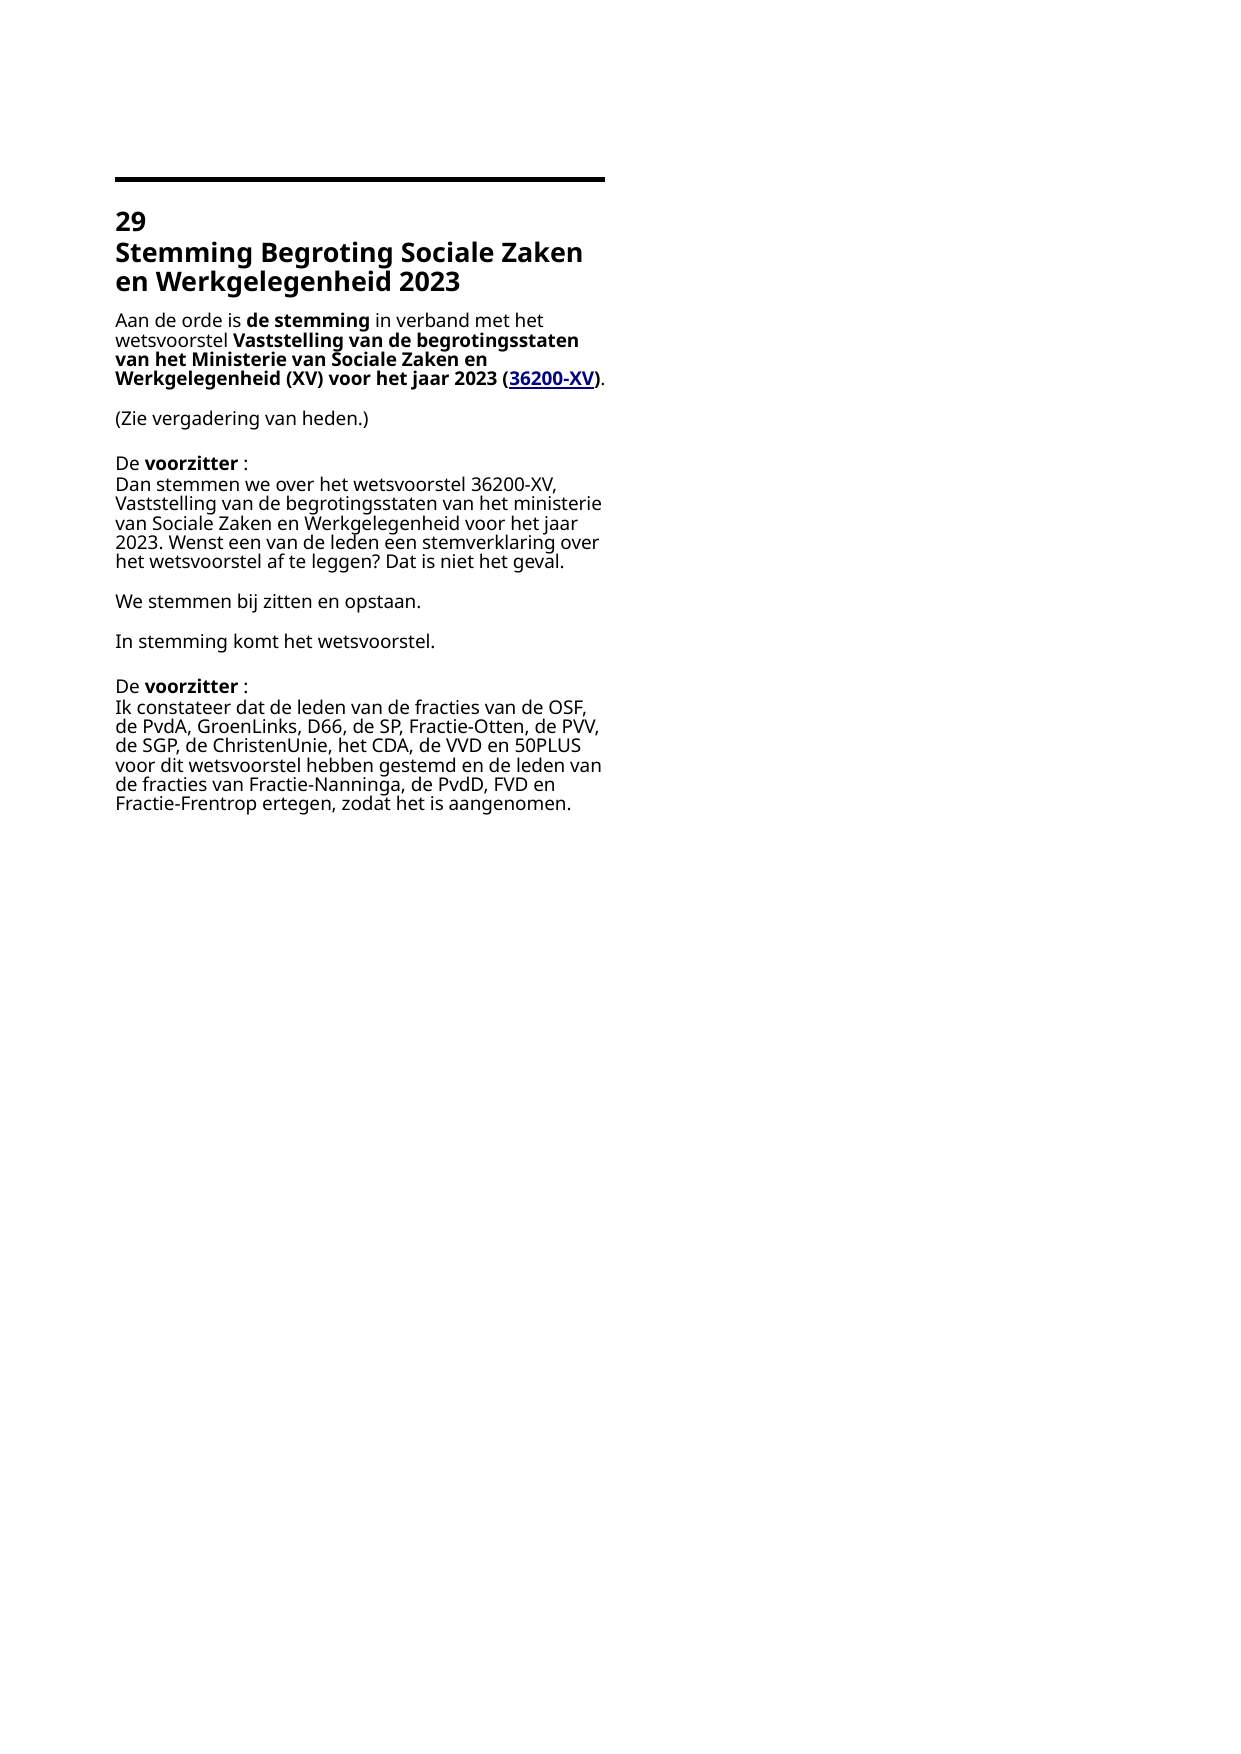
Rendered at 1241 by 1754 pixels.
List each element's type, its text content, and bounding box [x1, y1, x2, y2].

text We stemmen bij zitten en opstaan. [115, 593, 605, 612]
text Aan de orde is de stemming in verband met het wetsvoorstel Vaststelling van de begrotingsstaten van het Ministerie van Sociale Zaken en Werkgelegenheid (XV) voor het jaar 2023 (36200-XV). [115, 312, 605, 389]
text Dan stemmen we over het wetsvoorstel 36200-XV, Vaststelling van de begrotingsstaten van het ministerie van Sociale Zaken en Werkgelegenheid voor het jaar 2023. Wenst een van de leden een stemverklaring over het wetsvoorstel af te leggen? Dat is niet het geval. [115, 476, 605, 572]
text De voorzitter : [115, 673, 605, 699]
text Stemming Begroting Sociale Zaken en Werkgelegenheid 2023 [115, 239, 605, 312]
text Ik constateer dat de leden van de fracties van de OSF, de PvdA, GroenLinks, D66, de SP, Fractie-Otten, de PVV, de SGP, de ChristenUnie, het CDA, de VVD en 50PLUS voor dit wetsvoorstel hebben gestemd en de leden van de fracties van Fractie-Nanninga, de PvdD, FVD en Fractie-Frentrop ertegen, zodat het is aangenomen. [115, 699, 605, 814]
text (Zie vergadering van heden.) [115, 410, 605, 429]
text In stemming komt het wetsvoorstel. [115, 633, 605, 652]
text 29 [115, 203, 605, 239]
text De voorzitter : [115, 450, 605, 476]
